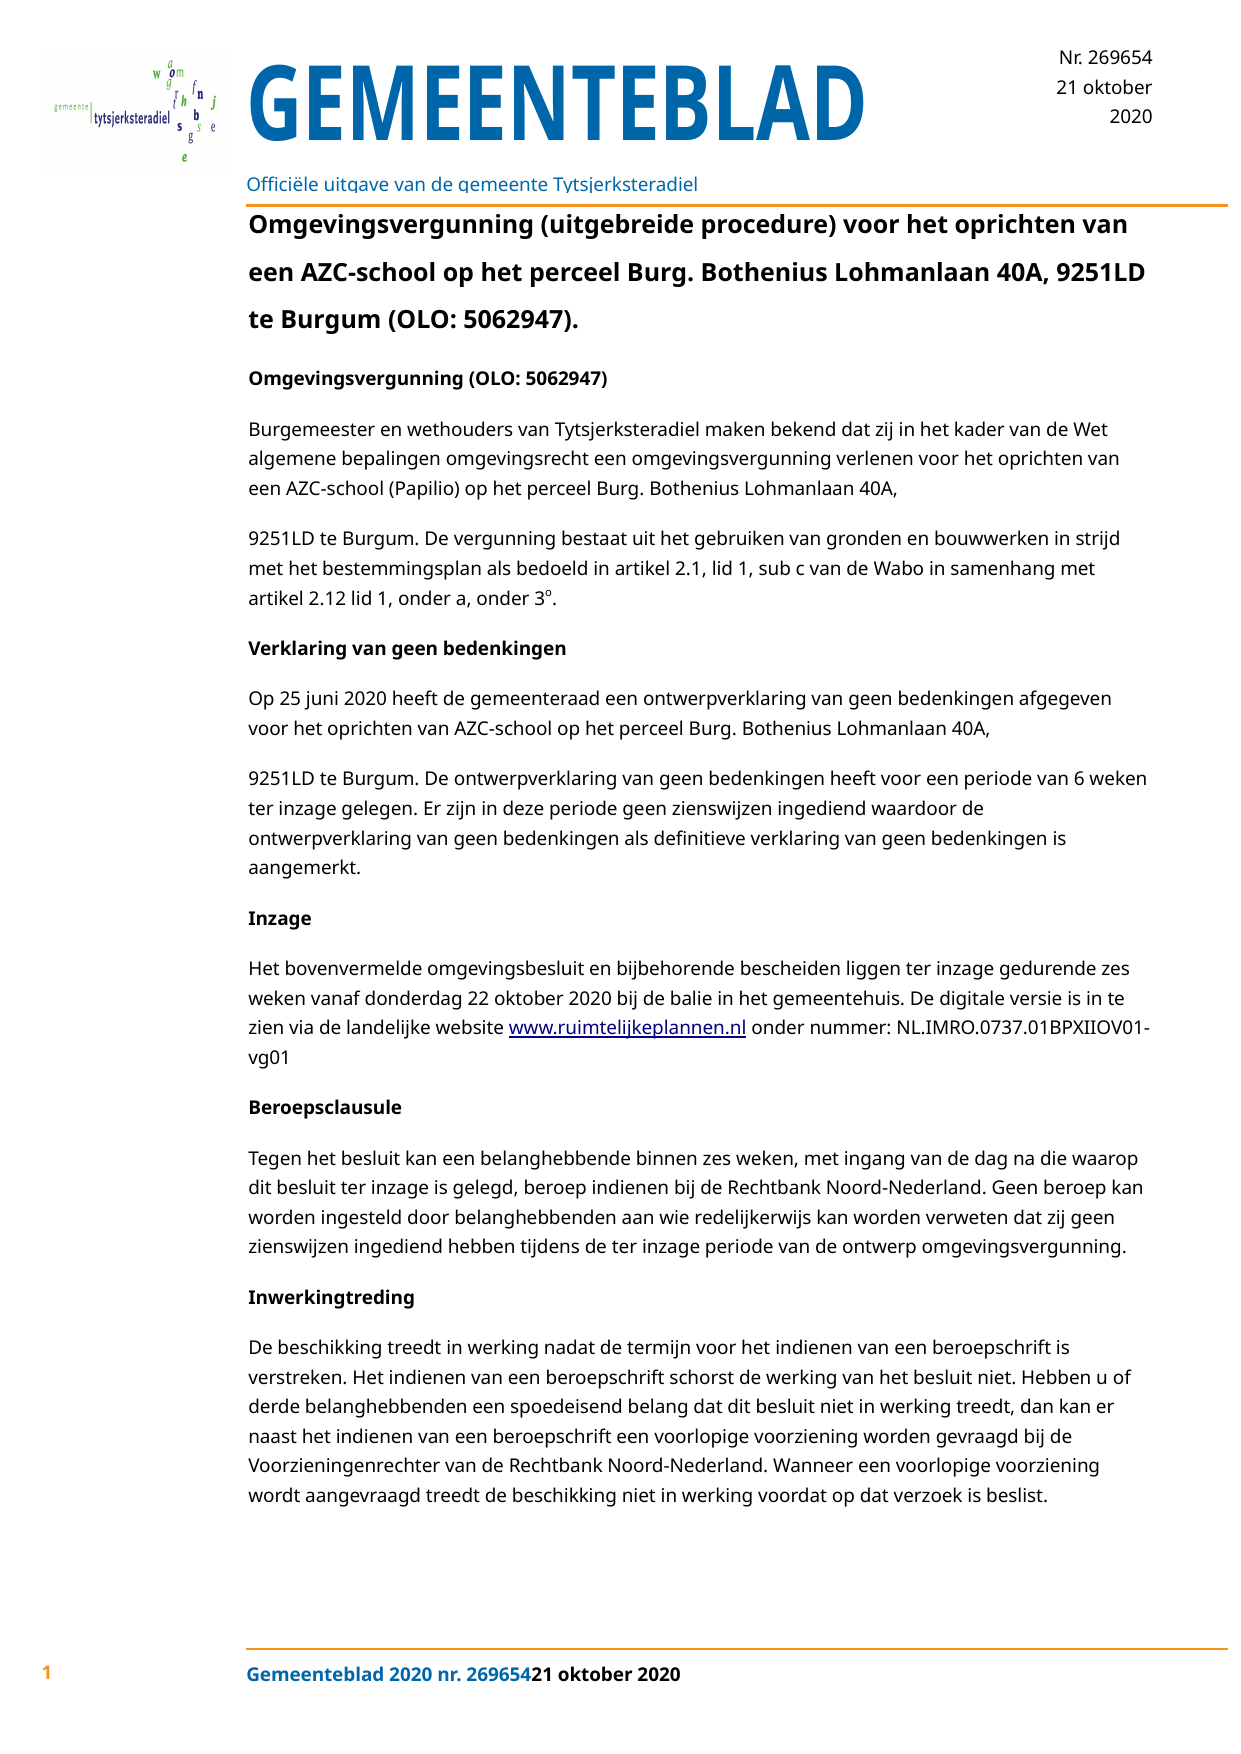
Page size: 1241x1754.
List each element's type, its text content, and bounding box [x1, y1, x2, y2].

text 9251LD te Burgum. De ontwerpverklaring van geen bedenkingen heeft voor een periode van 6 weken ter inzage gelegen. Er zijn in deze periode geen zienswijzen ingediend waardoor de ontwerpverklaring van geen bedenkingen als definitieve verklaring van geen bedenkingen is aangemerkt. [248, 766, 1152, 880]
text Op 25 juni 2020 heeft de gemeenteraad een ontwerpverklaring van geen bedenkingen afgegeven voor het oprichten van AZC-school op het perceel Burg. Bothenius Lohmanlaan 40A, [248, 686, 1152, 741]
text Tegen het besluit kan een belanghebbende binnen zes weken, met ingang van de dag na die waarop dit besluit ter inzage is gelegd, beroep indienen bij de Rechtbank Noord-Nederland. Geen beroep kan worden ingesteld door belanghebbenden aan wie redelijkerwijs kan worden verweten dat zij geen zienswijzen ingediend hebben tijdens de ter inzage periode van de ontwerp omgevingsvergunning. [248, 1145, 1152, 1259]
text Omgevingsvergunning (uitgebreide procedure) voor het oprichten van een AZC-school op het perceel Burg. Bothenius Lohmanlaan 40A, 9251LD te Burgum (OLO: 5062947). [248, 207, 1152, 336]
text Inwerkingtreding [248, 1284, 1152, 1309]
text Burgemeester en wethouders van Tytsjerksteradiel maken bekend dat zij in het kader van de Wet algemene bepalingen omgevingsrecht een omgevingsvergunning verlenen voor het oprichten van een AZC-school (Papilio) op het perceel Burg. Bothenius Lohmanlaan 40A, [248, 416, 1152, 501]
picture [41, 47, 231, 172]
text 9251LD te Burgum. De vergunning bestaat uit het gebruiken van gronden en bouwwerken in strijd met het bestemmingsplan als bedoeld in artikel 2.1, lid 1, sub c van de Wabo in samenhang met artikel 2.12 lid 1, onder a, onder 3o. [248, 526, 1152, 610]
text Inzage [248, 905, 1152, 930]
text De beschikking treedt in werking nadat de termijn voor het indienen van een beroepschrift is verstreken. Het indienen van een beroepschrift schorst de werking van het besluit niet. Hebben u of derde belanghebbenden een spoedeisend belang dat dit besluit niet in werking treedt, dan kan er naast het indienen van een beroepschrift een voorlopige voorziening worden gevraagd bij de Voorzieningenrechter van de Rechtbank Noord-Nederland. Wanneer een voorlopige voorziening wordt aangevraagd treedt de beschikking niet in werking voordat op dat verzoek is beslist. [248, 1334, 1152, 1508]
text Beroepsclausule [248, 1094, 1152, 1120]
text Het bovenvermelde omgevingsbesluit en bijbehorende bescheiden liggen ter inzage gedurende zes weken vanaf donderdag 22 oktober 2020 bij de balie in het gemeentehuis. De digitale versie is in te zien via de landelijke website www.ruimtelijkeplannen.nl onder nummer: NL.IMRO.0737.01BPXIIOV01-vg01 [248, 955, 1152, 1069]
text Verklaring van geen bedenkingen [248, 635, 1152, 661]
text Omgevingsvergunning (OLO: 5062947) [248, 366, 1152, 391]
